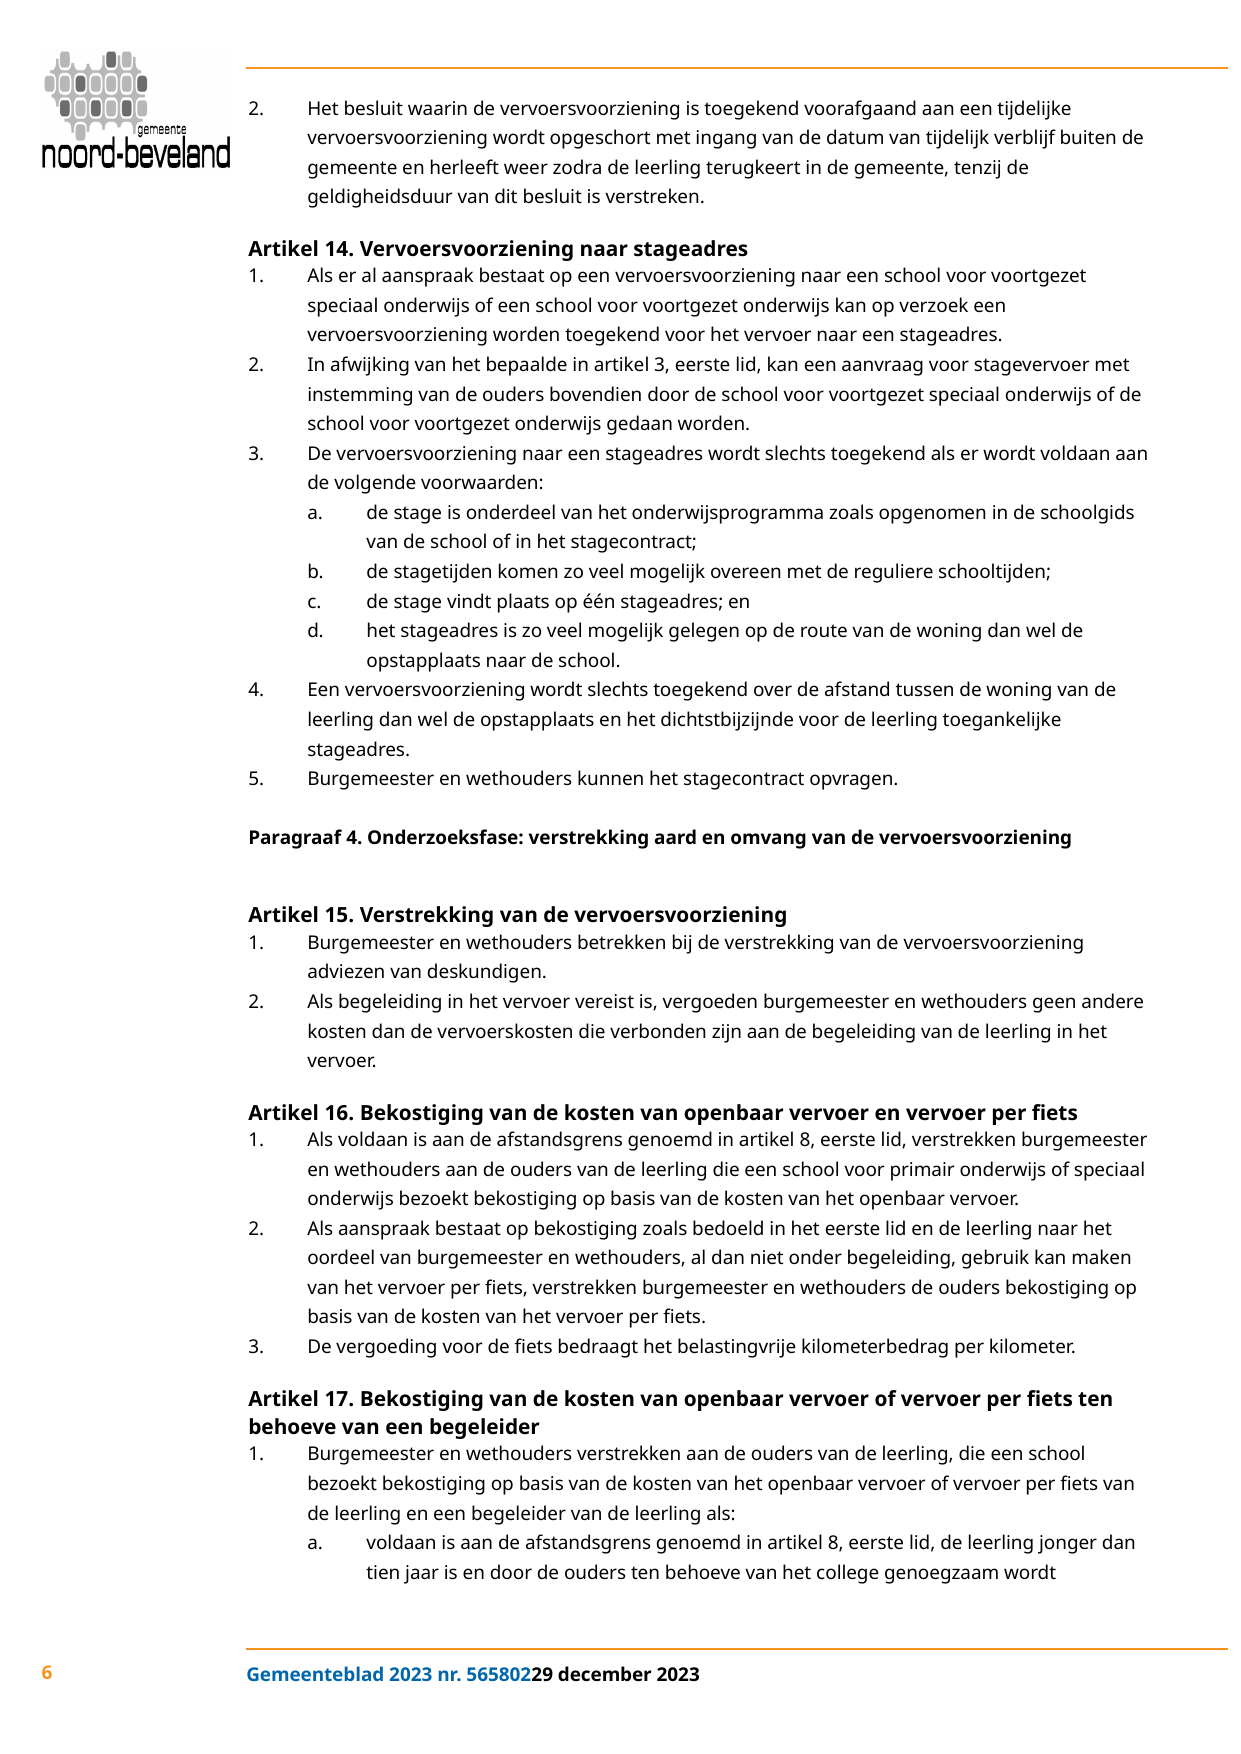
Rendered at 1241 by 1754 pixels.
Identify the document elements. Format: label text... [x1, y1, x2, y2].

picture [41, 47, 231, 172]
list Als aanspraak bestaat op bekostiging zoals bedoeld in het eerste lid en de leerling naar het oordeel van burgemeester en wethouders, al dan niet onder begeleiding, gebruik kan maken van het vervoer per fiets, verstrekken burgemeester en wethouders de ouders bekostiging op basis van de kosten van het vervoer per fiets. [248, 1215, 1152, 1329]
list De vervoersvoorziening naar een stageadres wordt slechts toegekend als er wordt voldaan aan de volgende voorwaarden: [248, 440, 1152, 495]
list de stage vindt plaats op één stageadres; en [307, 588, 1152, 613]
list In afwijking van het bepaalde in artikel 3, eerste lid, kan een aanvraag voor stagevervoer met instemming van de ouders bovendien door de school voor voortgezet speciaal onderwijs of de school voor voortgezet onderwijs gedaan worden. [248, 351, 1152, 436]
text Paragraaf 4. Onderzoeksfase: verstrekking aard en omvang van de vervoersvoorziening [248, 824, 1152, 850]
list Het besluit waarin de vervoersvoorziening is toegekend voorafgaand aan een tijdelijke vervoersvoorziening wordt opgeschort met ingang van de datum van tijdelijk verblijf buiten de gemeente en herleeft weer zodra de leerling terugkeert in de gemeente, tenzij de geldigheidsduur van dit besluit is verstreken. [248, 95, 1152, 209]
list de stage is onderdeel van het onderwijsprogramma zoals opgenomen in de schoolgids van de school of in het stagecontract; [307, 499, 1152, 554]
list Burgemeester en wethouders kunnen het stagecontract opvragen. [248, 765, 1152, 791]
list Als voldaan is aan de afstandsgrens genoemd in artikel 8, eerste lid, verstrekken burgemeester en wethouders aan de ouders van de leerling die een school voor primair onderwijs of speciaal onderwijs bezoekt bekostiging op basis van de kosten van het openbaar vervoer. [248, 1126, 1152, 1211]
text Artikel 16. Bekostiging van de kosten van openbaar vervoer en vervoer per fiets [248, 1098, 1152, 1126]
list Een vervoersvoorziening wordt slechts toegekend over de afstand tussen de woning van de leerling dan wel de opstapplaats en het dichtstbijzijnde voor de leerling toegankelijke stageadres. [248, 677, 1152, 761]
list Burgemeester en wethouders betrekken bij de verstrekking van de vervoersvoorziening adviezen van deskundigen. [248, 929, 1152, 984]
text Artikel 14. Vervoersvoorziening naar stageadres [248, 234, 1152, 262]
list voldaan is aan de afstandsgrens genoemd in artikel 8, eerste lid, de leerling jonger dan tien jaar is en door de ouders ten behoeve van het college genoegzaam wordt [307, 1529, 1152, 1585]
list Als begeleiding in het vervoer vereist is, vergoeden burgemeester en wethouders geen andere kosten dan de vervoerskosten die verbonden zijn aan de begeleiding van de leerling in het vervoer. [248, 988, 1152, 1073]
text Artikel 17. Bekostiging van de kosten van openbaar vervoer of vervoer per fiets ten behoeve van een begeleider [248, 1384, 1152, 1441]
text Artikel 15. Verstrekking van de vervoersvoorziening [248, 901, 1152, 929]
list Burgemeester en wethouders verstrekken aan de ouders van de leerling, die een school bezoekt bekostiging op basis van de kosten van het openbaar vervoer of vervoer per fiets van de leerling en een begeleider van de leerling als: [248, 1441, 1152, 1526]
list de stagetijden komen zo veel mogelijk overeen met de reguliere schooltijden; [307, 558, 1152, 584]
list Als er al aanspraak bestaat op een vervoersvoorziening naar een school voor voortgezet speciaal onderwijs of een school voor voortgezet onderwijs kan op verzoek een vervoersvoorziening worden toegekend voor het vervoer naar een stageadres. [248, 262, 1152, 347]
list het stageadres is zo veel mogelijk gelegen op de route van de woning dan wel de opstapplaats naar de school. [307, 617, 1152, 673]
list De vergoeding voor de fiets bedraagt het belastingvrije kilometerbedrag per kilometer. [248, 1333, 1152, 1359]
